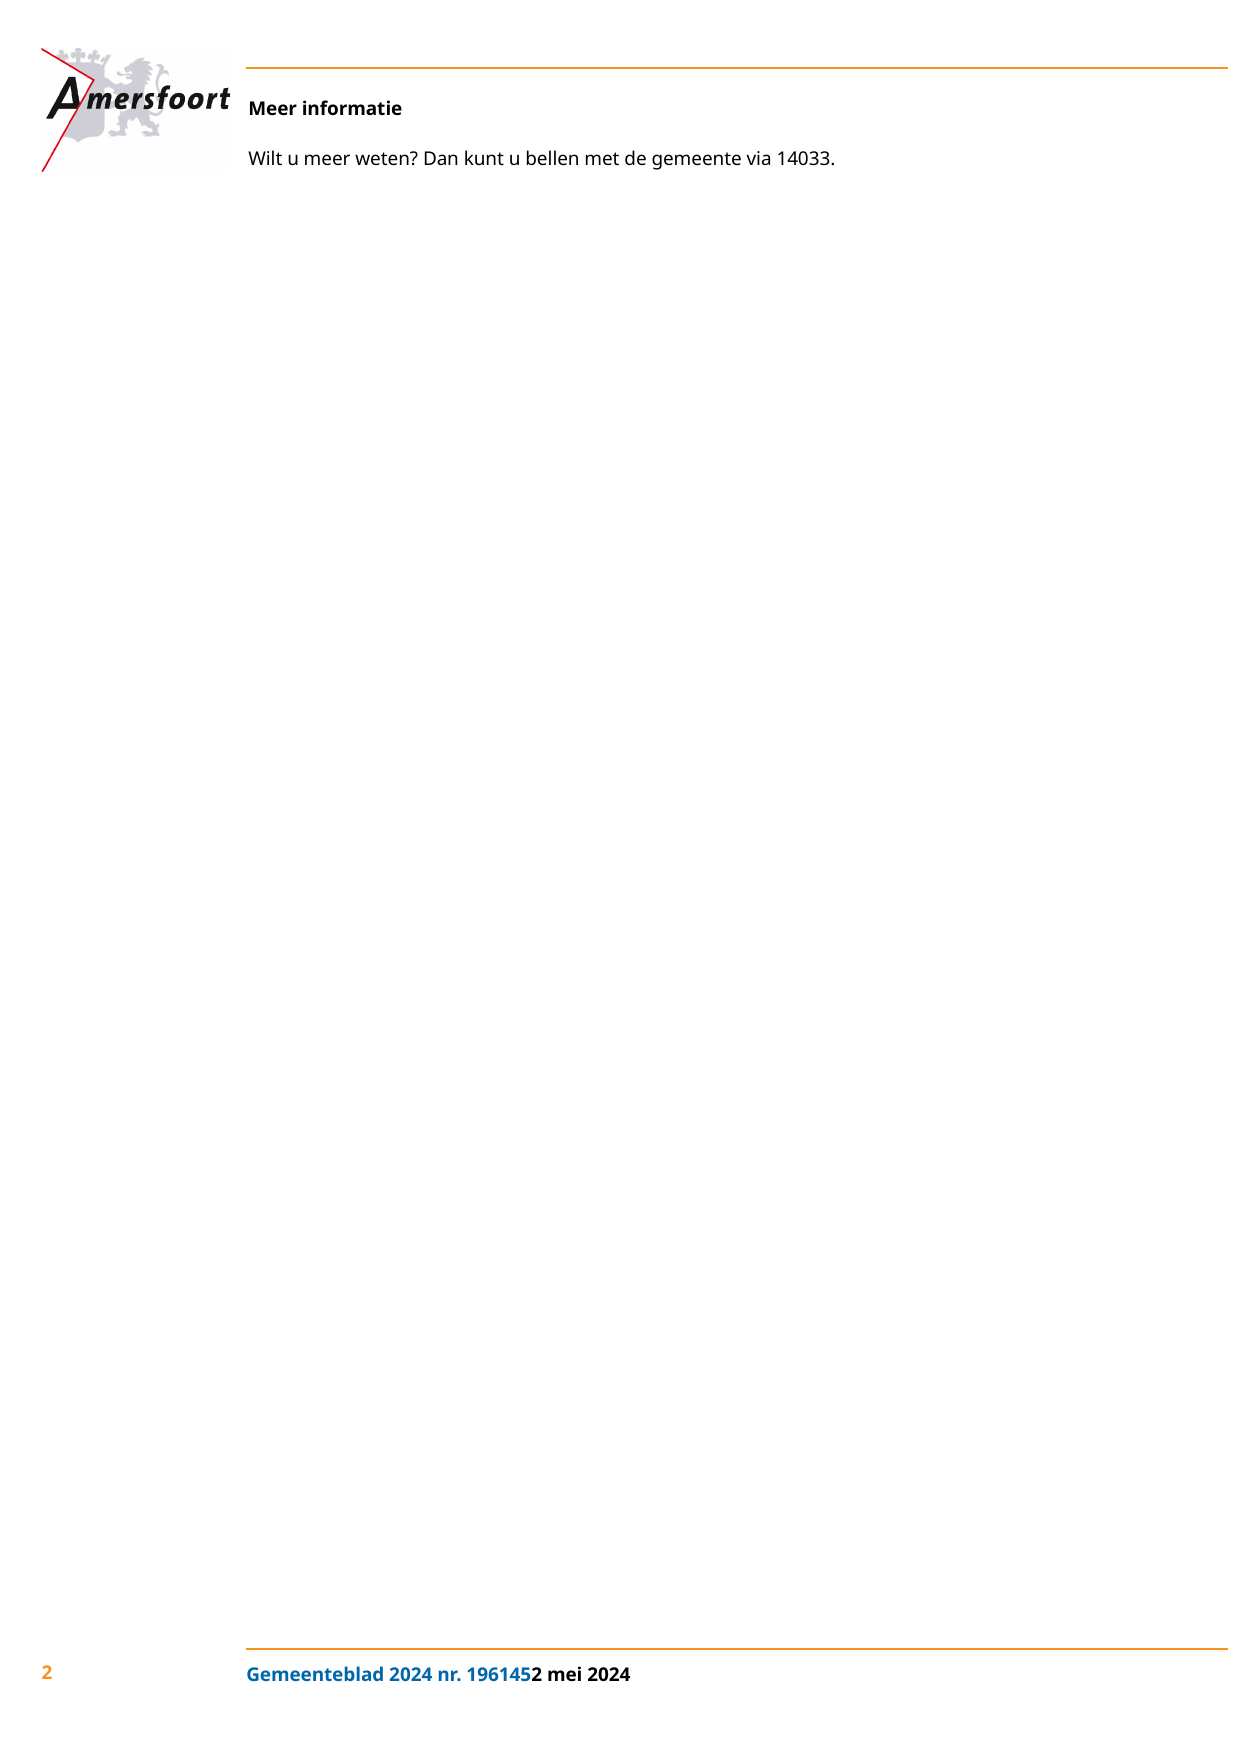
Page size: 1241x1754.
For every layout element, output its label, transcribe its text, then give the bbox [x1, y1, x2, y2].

text Meer informatie [248, 95, 1152, 121]
picture [41, 47, 231, 172]
text Wilt u meer weten? Dan kunt u bellen met de gemeente via 14033. [248, 145, 1152, 171]
